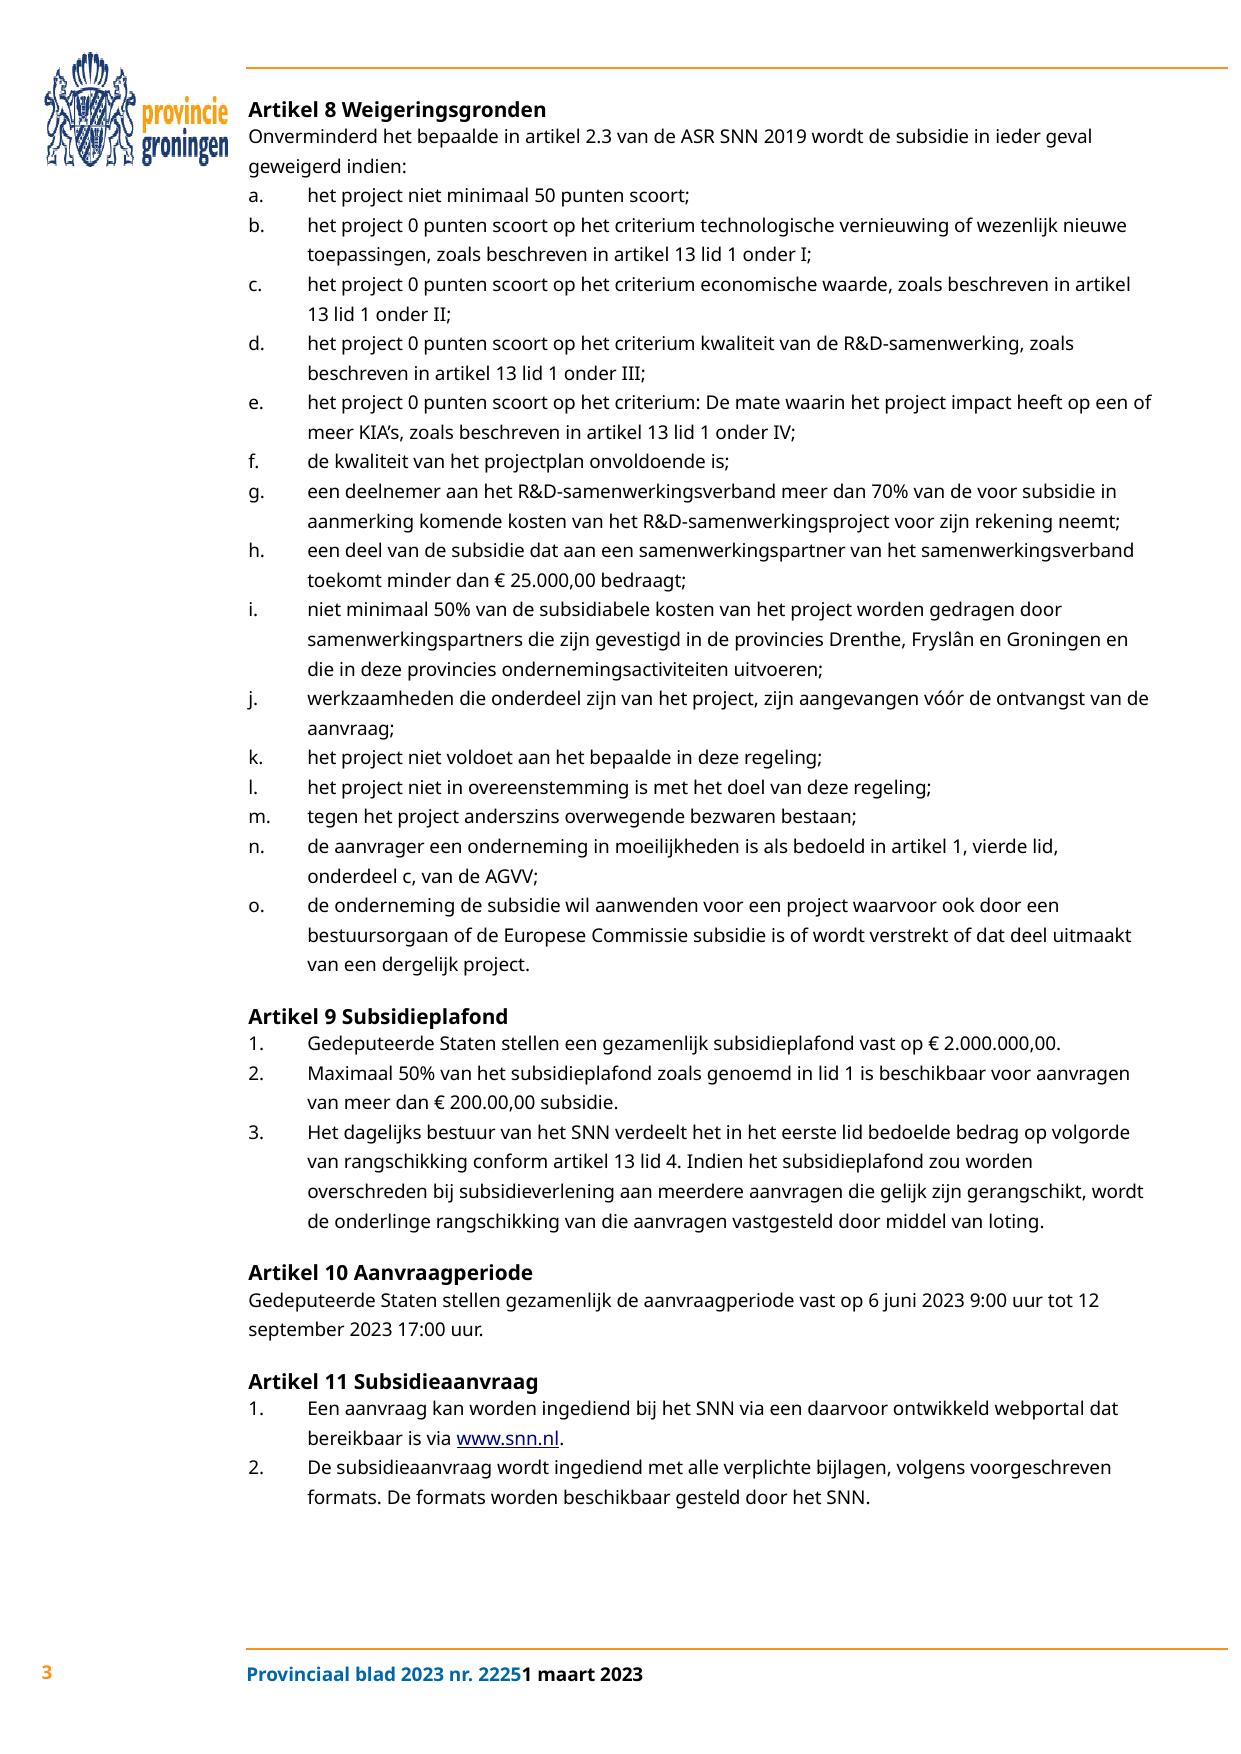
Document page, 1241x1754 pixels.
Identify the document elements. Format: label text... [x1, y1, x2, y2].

text Artikel 10 Aanvraagperiode [248, 1258, 1152, 1287]
list het project 0 punten scoort op het criterium kwaliteit van de R&D-samenwerking, zoals beschreven in artikel 13 lid 1 onder III; [248, 330, 1152, 386]
list niet minimaal 50% van de subsidiabele kosten van het project worden gedragen door samenwerkingspartners die zijn gevestigd in de provincies Drenthe, Fryslân en Groningen en die in deze provincies ondernemingsactiviteiten uitvoeren; [248, 597, 1152, 681]
list Maximaal 50% van het subsidieplafond zoals genoemd in lid 1 is beschikbaar voor aanvragen van meer dan € 200.00,00 subsidie. [248, 1060, 1152, 1115]
text Artikel 11 Subsidieaanvraag [248, 1367, 1152, 1395]
text Gedeputeerde Staten stellen gezamenlijk de aanvraagperiode vast op 6 juni 2023 9:00 uur tot 12 september 2023 17:00 uur. [248, 1287, 1152, 1342]
picture [41, 47, 231, 172]
list het project niet in overeenstemming is met het doel van deze regeling; [248, 774, 1152, 800]
list tegen het project anderszins overwegende bezwaren bestaan; [248, 804, 1152, 829]
text Artikel 9 Subsidieplafond [248, 1002, 1152, 1030]
list het project 0 punten scoort op het criterium: De mate waarin het project impact heeft op een of meer KIA’s, zoals beschreven in artikel 13 lid 1 onder IV; [248, 389, 1152, 445]
text Onverminderd het bepaalde in artikel 2.3 van de ASR SNN 2019 wordt de subsidie in ieder geval geweigerd indien: [248, 123, 1152, 178]
list Het dagelijks bestuur van het SNN verdeelt het in het eerste lid bedoelde bedrag op volgorde van rangschikking conform artikel 13 lid 4. Indien het subsidieplafond zou worden overschreden bij subsidieverlening aan meerdere aanvragen die gelijk zijn gerangschikt, wordt de onderlinge rangschikking van die aanvragen vastgesteld door middel van loting. [248, 1119, 1152, 1234]
list het project niet voldoet aan het bepaalde in deze regeling; [248, 744, 1152, 770]
list de onderneming de subsidie wil aanwenden voor een project waarvoor ook door een bestuursorgaan of de Europese Commissie subsidie is of wordt verstrekt of dat deel uitmaakt van een dergelijk project. [248, 892, 1152, 977]
list het project 0 punten scoort op het criterium technologische vernieuwing of wezenlijk nieuwe toepassingen, zoals beschreven in artikel 13 lid 1 onder I; [248, 212, 1152, 267]
list De subsidieaanvraag wordt ingediend met alle verplichte bijlagen, volgens voorgeschreven formats. De formats worden beschikbaar gesteld door het SNN. [248, 1454, 1152, 1510]
list een deel van de subsidie dat aan een samenwerkingspartner van het samenwerkingsverband toekomt minder dan € 25.000,00 bedraagt; [248, 537, 1152, 593]
list het project 0 punten scoort op het criterium economische waarde, zoals beschreven in artikel 13 lid 1 onder II; [248, 271, 1152, 326]
list Een aanvraag kan worden ingediend bij het SNN via een daarvoor ontwikkeld webportal dat bereikbaar is via www.snn.nl. [248, 1395, 1152, 1451]
list de aanvrager een onderneming in moeilijkheden is als bedoeld in artikel 1, vierde lid, onderdeel c, van de AGVV; [248, 833, 1152, 888]
list de kwaliteit van het projectplan onvoldoende is; [248, 449, 1152, 474]
list Gedeputeerde Staten stellen een gezamenlijk subsidieplafond vast op € 2.000.000,00. [248, 1030, 1152, 1056]
list werkzaamheden die onderdeel zijn van het project, zijn aangevangen vóór de ontvangst van de aanvraag; [248, 685, 1152, 741]
list een deelnemer aan het R&D-samenwerkingsverband meer dan 70% van de voor subsidie in aanmerking komende kosten van het R&D-samenwerkingsproject voor zijn rekening neemt; [248, 478, 1152, 533]
list het project niet minimaal 50 punten scoort; [248, 182, 1152, 208]
text Artikel 8 Weigeringsgronden [248, 95, 1152, 123]
